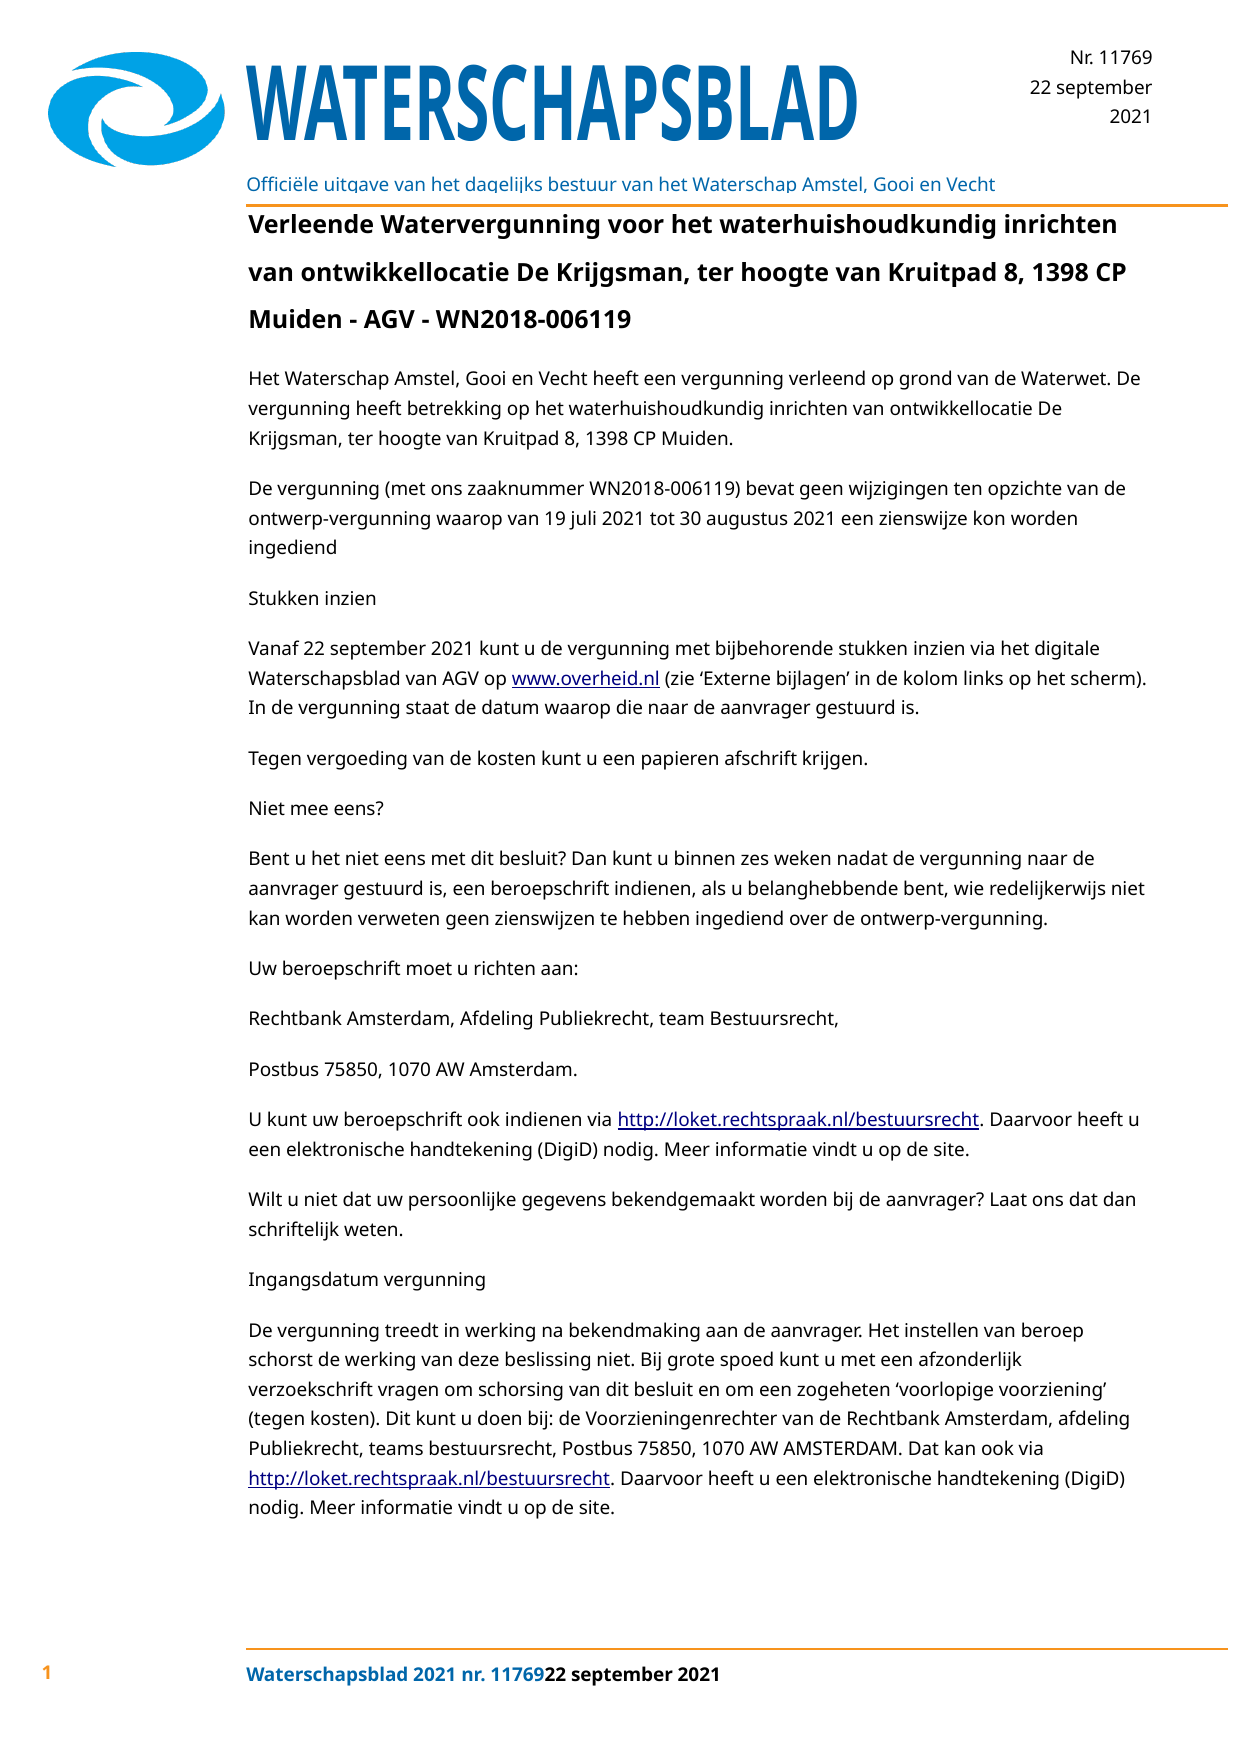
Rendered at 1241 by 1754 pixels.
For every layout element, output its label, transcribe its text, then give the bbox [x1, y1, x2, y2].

text U kunt uw beroepschrift ook indienen via http://loket.rechtspraak.nl/bestuursrecht. Daarvoor heeft u een elektronische handtekening (DigiD) nodig. Meer informatie vindt u op de site. [248, 1106, 1152, 1162]
text De vergunning (met ons zaaknummer WN2018-006119) bevat geen wijzigingen ten opzichte van de ontwerp-vergunning waarop van 19 juli 2021 tot 30 augustus 2021 een zienswijze kon worden ingediend [248, 475, 1152, 560]
text Het Waterschap Amstel, Gooi en Vecht heeft een vergunning verleend op grond van de Waterwet. De vergunning heeft betrekking op het waterhuishoudkundig inrichten van ontwikkellocatie De Krijgsman, ter hoogte van Kruitpad 8, 1398 CP Muiden. [248, 366, 1152, 450]
text Bent u het niet eens met dit besluit? Dan kunt u binnen zes weken nadat de vergunning naar de aanvrager gestuurd is, een beroepschrift indienen, als u belanghebbende bent, wie redelijkerwijs niet kan worden verweten geen zienswijzen te hebben ingediend over de ontwerp-vergunning. [248, 846, 1152, 930]
text Vanaf 22 september 2021 kunt u de vergunning met bijbehorende stukken inzien via het digitale Waterschapsblad van AGV op www.overheid.nl (zie ‘Externe bijlagen’ in de kolom links op het scherm). In de vergunning staat de datum waarop die naar de aanvrager gestuurd is. [248, 635, 1152, 720]
text Tegen vergoeding van de kosten kunt u een papieren afschrift krijgen. [248, 745, 1152, 770]
text Stukken inzien [248, 585, 1152, 610]
text Rechtbank Amsterdam, Afdeling Publiekrecht, team Bestuursrecht, [248, 1006, 1152, 1031]
picture [41, 47, 231, 172]
text Wilt u niet dat uw persoonlijke gegevens bekendgemaakt worden bij de aanvrager? Laat ons dat dan schriftelijk weten. [248, 1186, 1152, 1242]
text Ingangsdatum vergunning [248, 1266, 1152, 1292]
text Verleende Watervergunning voor het waterhuishoudkundig inrichten van ontwikkellocatie De Krijgsman, ter hoogte van Kruitpad 8, 1398 CP Muiden - AGV - WN2018-006119 [248, 207, 1152, 336]
text Niet mee eens? [248, 795, 1152, 821]
text Uw beroepschrift moet u richten aan: [248, 955, 1152, 981]
text Postbus 75850, 1070 AW Amsterdam. [248, 1056, 1152, 1082]
text De vergunning treedt in werking na bekendmaking aan de aanvrager. Het instellen van beroep schorst de werking van deze beslissing niet. Bij grote spoed kunt u met een afzonderlijk verzoekschrift vragen om schorsing van dit besluit en om een zogeheten ‘voorlopige voorziening’ (tegen kosten). Dit kunt u doen bij: de Voorzieningenrechter van de Rechtbank Amsterdam, afdeling Publiekrecht, teams bestuursrecht, Postbus 75850, 1070 AW AMSTERDAM. Dat kan ook via http://loket.rechtspraak.nl/bestuursrecht. Daarvoor heeft u een elektronische handtekening (DigiD) nodig. Meer informatie vindt u op de site. [248, 1317, 1152, 1520]
